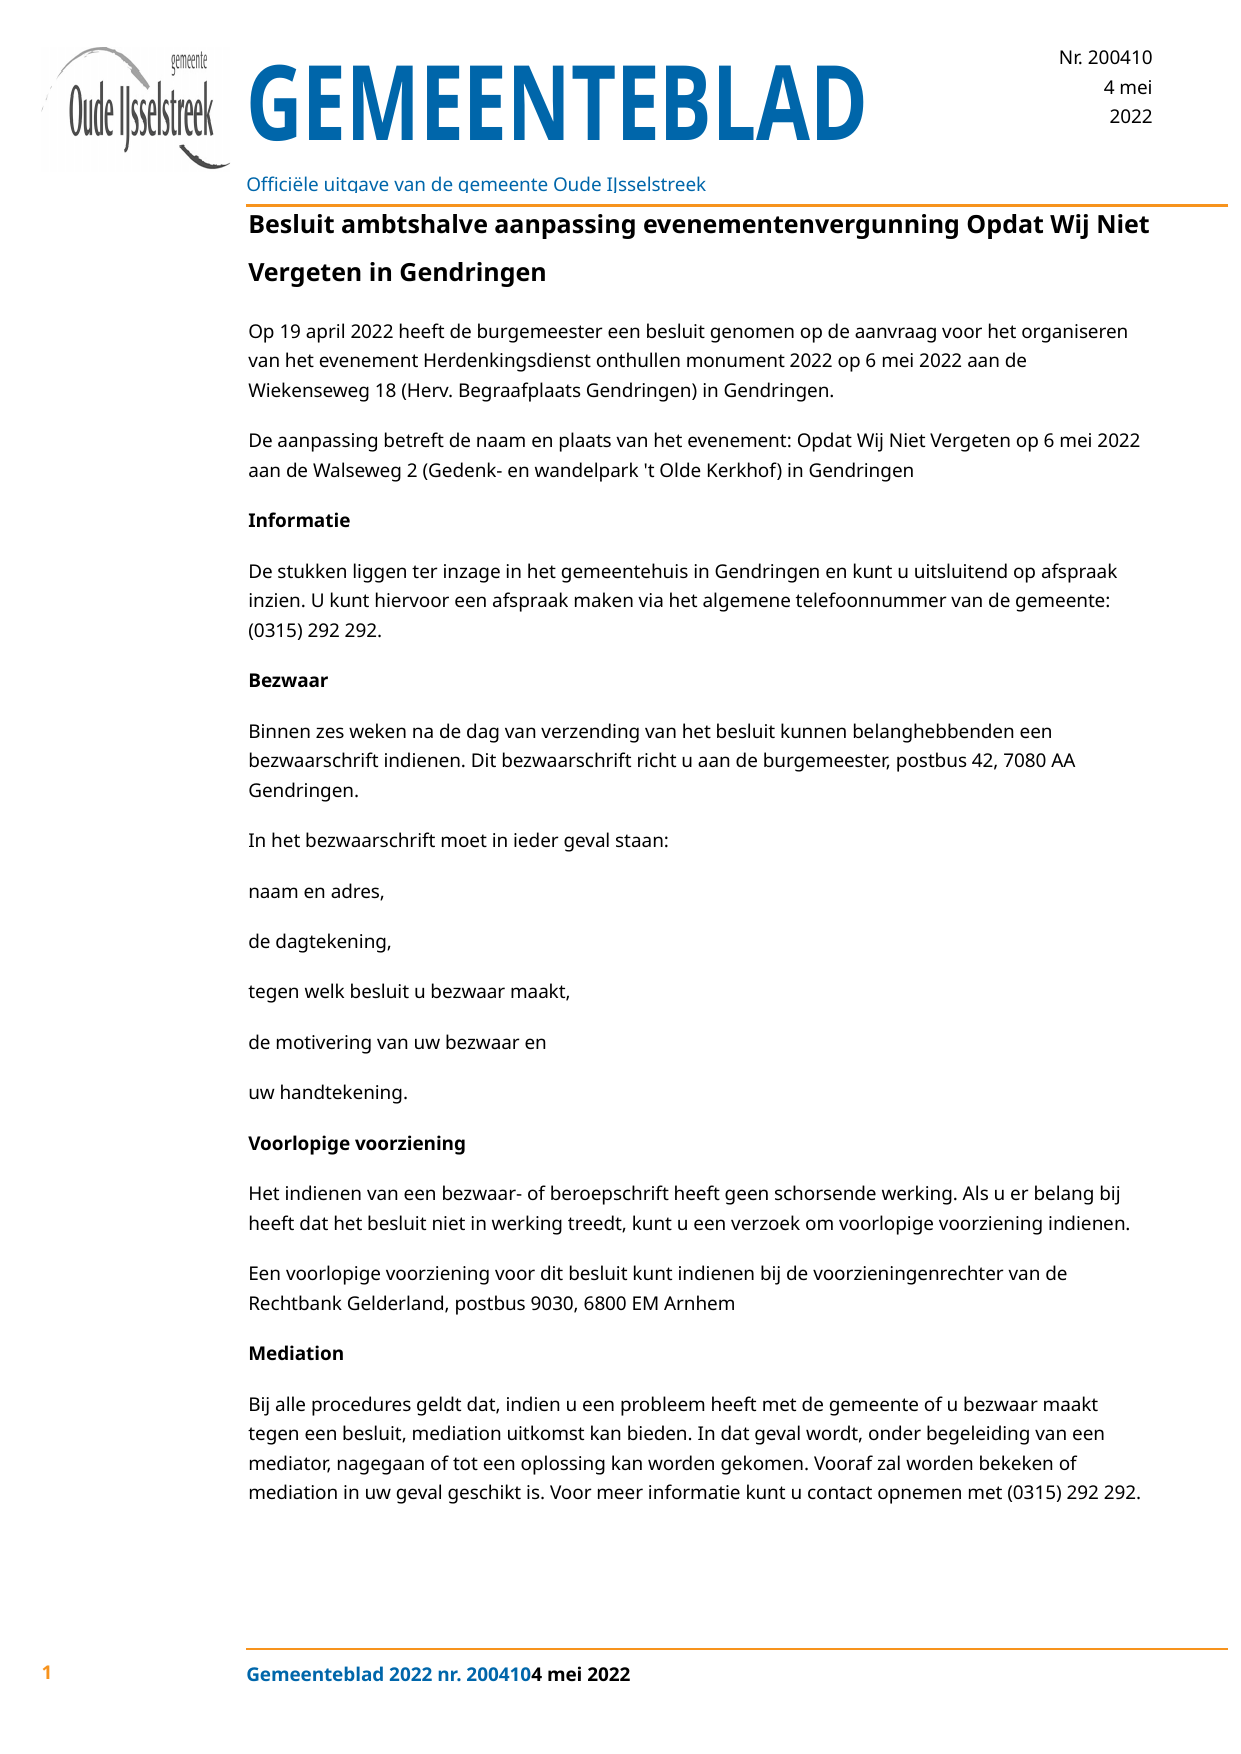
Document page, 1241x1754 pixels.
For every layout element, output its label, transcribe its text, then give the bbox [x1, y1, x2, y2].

text tegen welk besluit u bezwaar maakt, [248, 979, 1152, 1004]
text de motivering van uw bezwaar en [248, 1029, 1152, 1055]
text naam en adres, [248, 878, 1152, 904]
text Bezwaar [248, 667, 1152, 693]
text Mediation [248, 1340, 1152, 1366]
text Binnen zes weken na de dag van verzending van het besluit kunnen belanghebbenden een bezwaarschrift indienen. Dit bezwaarschrift richt u aan de burgemeester, postbus 42, 7080 AA Gendringen. [248, 718, 1152, 803]
text Informatie [248, 507, 1152, 533]
text De stukken liggen ter inzage in het gemeentehuis in Gendringen en kunt u uitsluitend op afspraak inzien. U kunt hiervoor een afspraak maken via het algemene telefoonnummer van de gemeente: (0315) 292 292. [248, 558, 1152, 643]
text De aanpassing betreft de naam en plaats van het evenement: Opdat Wij Niet Vergeten op 6 mei 2022 aan de Walseweg 2 (Gedenk- en wandelpark 't Olde Kerkhof) in Gendringen [248, 427, 1152, 483]
text de dagtekening, [248, 928, 1152, 954]
text Op 19 april 2022 heeft de burgemeester een besluit genomen op de aanvraag voor het organiseren van het evenement Herdenkingsdienst onthullen monument 2022 op 6 mei 2022 aan de Wiekenseweg 18 (Herv. Begraafplaats Gendringen) in Gendringen. [248, 318, 1152, 403]
text Voorlopige voorziening [248, 1130, 1152, 1156]
text Besluit ambtshalve aanpassing evenementenvergunning Opdat Wij Niet Vergeten in Gendringen [248, 207, 1152, 288]
text In het bezwaarschrift moet in ieder geval staan: [248, 827, 1152, 853]
text Bij alle procedures geldt dat, indien u een probleem heeft met de gemeente of u bezwaar maakt tegen een besluit, mediation uitkomst kan bieden. In dat geval wordt, onder begeleiding van een mediator, nagegaan of tot een oplossing kan worden gekomen. Vooraf zal worden bekeken of mediation in uw geval geschikt is. Voor meer informatie kunt u contact opnemen met (0315) 292 292. [248, 1391, 1152, 1505]
picture [41, 47, 231, 172]
text uw handtekening. [248, 1079, 1152, 1105]
text Een voorlopige voorziening voor dit besluit kunt indienen bij de voorzieningenrechter van de Rechtbank Gelderland, postbus 9030, 6800 EM Arnhem [248, 1260, 1152, 1316]
text Het indienen van een bezwaar- of beroepschrift heeft geen schorsende werking. Als u er belang bij heeft dat het besluit niet in werking treedt, kunt u een verzoek om voorlopige voorziening indienen. [248, 1180, 1152, 1236]
